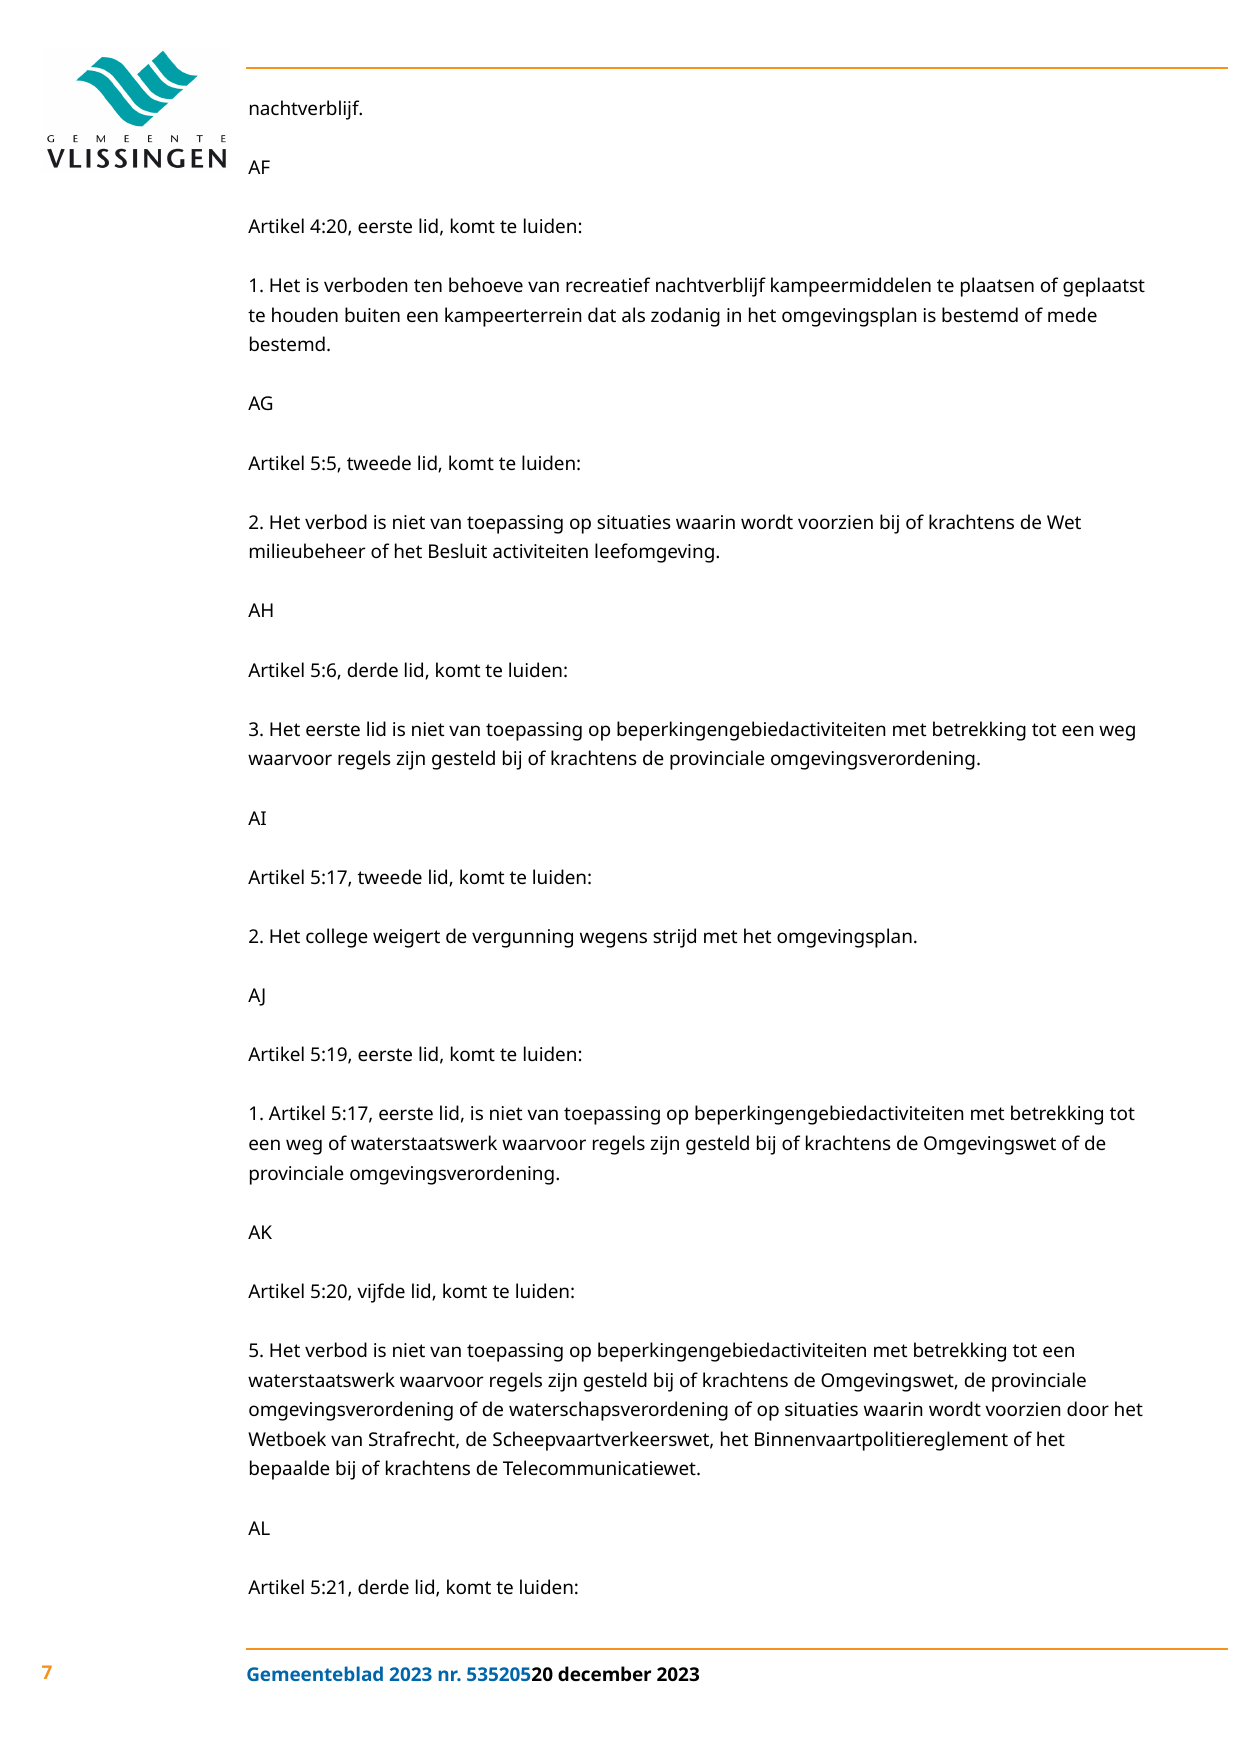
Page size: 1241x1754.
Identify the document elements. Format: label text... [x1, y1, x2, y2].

text AG [248, 391, 1152, 416]
text AH [248, 598, 1152, 623]
text Artikel 5:17, tweede lid, komt te luiden: [248, 864, 1152, 890]
text AL [248, 1515, 1152, 1541]
text Artikel 5:6, derde lid, komt te luiden: [248, 657, 1152, 683]
text AK [248, 1219, 1152, 1245]
text 2. Het verbod is niet van toepassing op situaties waarin wordt voorzien bij of krachtens de Wet milieubeheer of het Besluit activiteiten leefomgeving. [248, 509, 1152, 564]
text nachtverblijf. [248, 95, 1152, 121]
text AF [248, 154, 1152, 180]
text Artikel 5:5, tweede lid, komt te luiden: [248, 450, 1152, 476]
text AJ [248, 982, 1152, 1008]
picture [41, 47, 231, 172]
text 3. Het eerste lid is niet van toepassing op beperkingengebiedactiviteiten met betrekking tot een weg waarvoor regels zijn gesteld bij of krachtens de provinciale omgevingsverordening. [248, 716, 1152, 771]
text Artikel 5:19, eerste lid, komt te luiden: [248, 1041, 1152, 1067]
text Artikel 5:20, vijfde lid, komt te luiden: [248, 1278, 1152, 1304]
text 2. Het college weigert de vergunning wegens strijd met het omgevingsplan. [248, 923, 1152, 949]
text Artikel 5:21, derde lid, komt te luiden: [248, 1574, 1152, 1600]
text AI [248, 805, 1152, 831]
text Artikel 4:20, eerste lid, komt te luiden: [248, 213, 1152, 239]
text 1. Artikel 5:17, eerste lid, is niet van toepassing op beperkingengebiedactiviteiten met betrekking tot een weg of waterstaatswerk waarvoor regels zijn gesteld bij of krachtens de Omgevingswet of de provinciale omgevingsverordening. [248, 1101, 1152, 1186]
text 5. Het verbod is niet van toepassing op beperkingengebiedactiviteiten met betrekking tot een waterstaatswerk waarvoor regels zijn gesteld bij of krachtens de Omgevingswet, de provinciale omgevingsverordening of de waterschapsverordening of op situaties waarin wordt voorzien door het Wetboek van Strafrecht, de Scheepvaartverkeerswet, het Binnenvaartpolitiereglement of het bepaalde bij of krachtens de Telecommunicatiewet. [248, 1337, 1152, 1481]
text 1. Het is verboden ten behoeve van recreatief nachtverblijf kampeermiddelen te plaatsen of geplaatst te houden buiten een kampeerterrein dat als zodanig in het omgevingsplan is bestemd of mede bestemd. [248, 272, 1152, 357]
